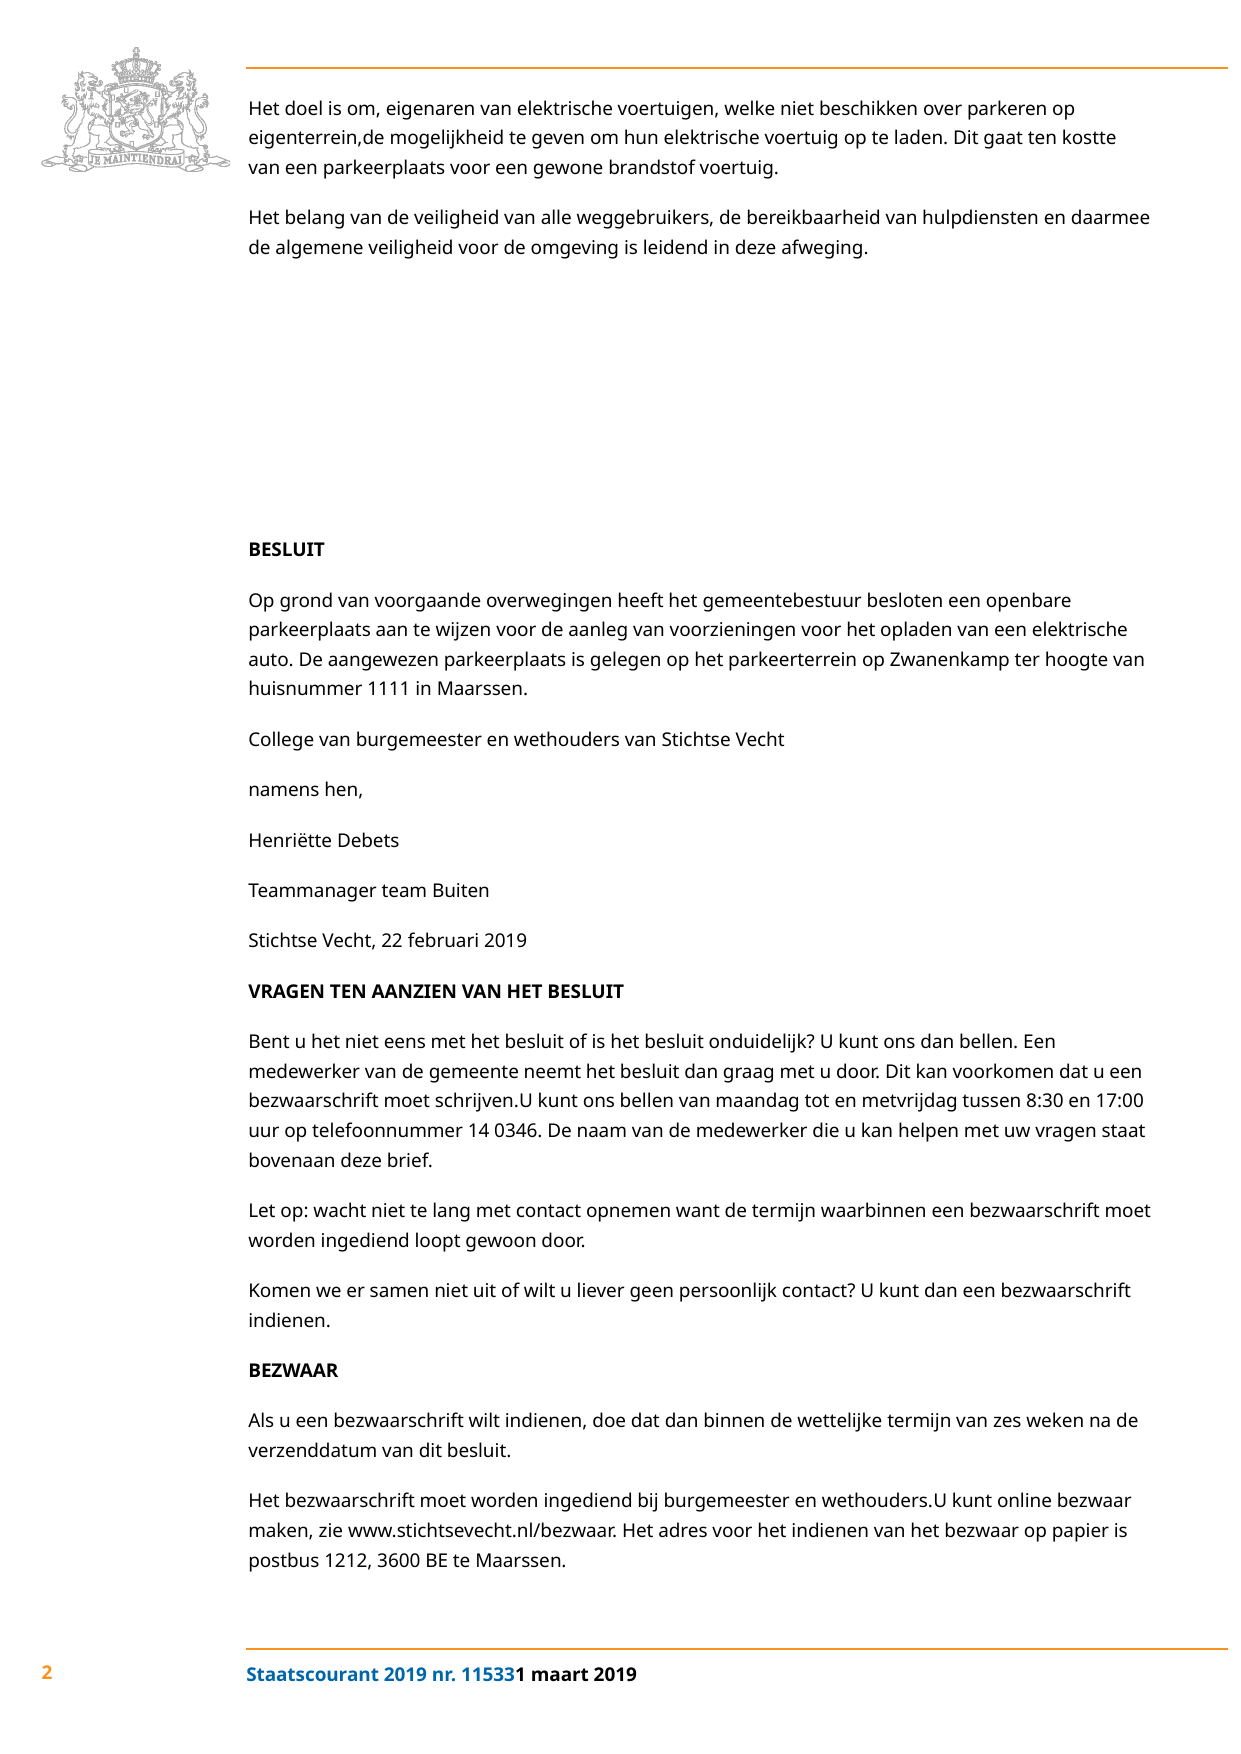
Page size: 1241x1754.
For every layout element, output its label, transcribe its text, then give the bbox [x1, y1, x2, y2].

text BEZWAAR [248, 1357, 1152, 1383]
text namens hen, [248, 776, 1152, 802]
text Het bezwaarschrift moet worden ingediend bij burgemeester en wethouders.U kunt online bezwaar maken, zie www.stichtsevecht.nl/bezwaar. Het adres voor het indienen van het bezwaar op papier is postbus 1212, 3600 BE te Maarssen. [248, 1488, 1152, 1573]
text Het belang van de veiligheid van alle weggebruikers, de bereikbaarheid van hulpdiensten en daarmee de algemene veiligheid voor de omgeving is leidend in deze afweging. [248, 204, 1152, 260]
text Op grond van voorgaande overwegingen heeft het gemeentebestuur besloten een openbare parkeerplaats aan te wijzen voor de aanleg van voorzieningen voor het opladen van een elektrische auto. De aangewezen parkeerplaats is gelegen op het parkeerterrein op Zwanenkamp ter hoogte van huisnummer 1111 in Maarssen. [248, 587, 1152, 701]
text Komen we er samen niet uit of wilt u liever geen persoonlijk contact? U kunt dan een bezwaarschrift indienen. [248, 1277, 1152, 1333]
text Als u een bezwaarschrift wilt indienen, doe dat dan binnen de wettelijke termijn van zes weken na de verzenddatum van dit besluit. [248, 1408, 1152, 1463]
text Stichtse Vecht, 22 februari 2019 [248, 928, 1152, 953]
text Het doel is om, eigenaren van elektrische voertuigen, welke niet beschikken over parkeren op eigenterrein,de mogelijkheid te geven om hun elektrische voertuig op te laden. Dit gaat ten kostte van een parkeerplaats voor een gewone brandstof voertuig. [248, 95, 1152, 180]
text College van burgemeester en wethouders van Stichtse Vecht [248, 726, 1152, 752]
text Henriëtte Debets [248, 827, 1152, 853]
text BESLUIT [248, 536, 1152, 562]
text Teammanager team Buiten [248, 877, 1152, 903]
text Let op: wacht niet te lang met contact opnemen want de termijn waarbinnen een bezwaarschrift moet worden ingediend loopt gewoon door. [248, 1197, 1152, 1253]
picture [41, 47, 231, 172]
text Bent u het niet eens met het besluit of is het besluit onduidelijk? U kunt ons dan bellen. Een medewerker van de gemeente neemt het besluit dan graag met u door. Dit kan voorkomen dat u een bezwaarschrift moet schrijven.U kunt ons bellen van maandag tot en metvrijdag tussen 8:30 en 17:00 uur op telefoonnummer 14 0346. De naam van de medewerker die u kan helpen met uw vragen staat bovenaan deze brief. [248, 1028, 1152, 1173]
text VRAGEN TEN AANZIEN VAN HET BESLUIT [248, 978, 1152, 1004]
